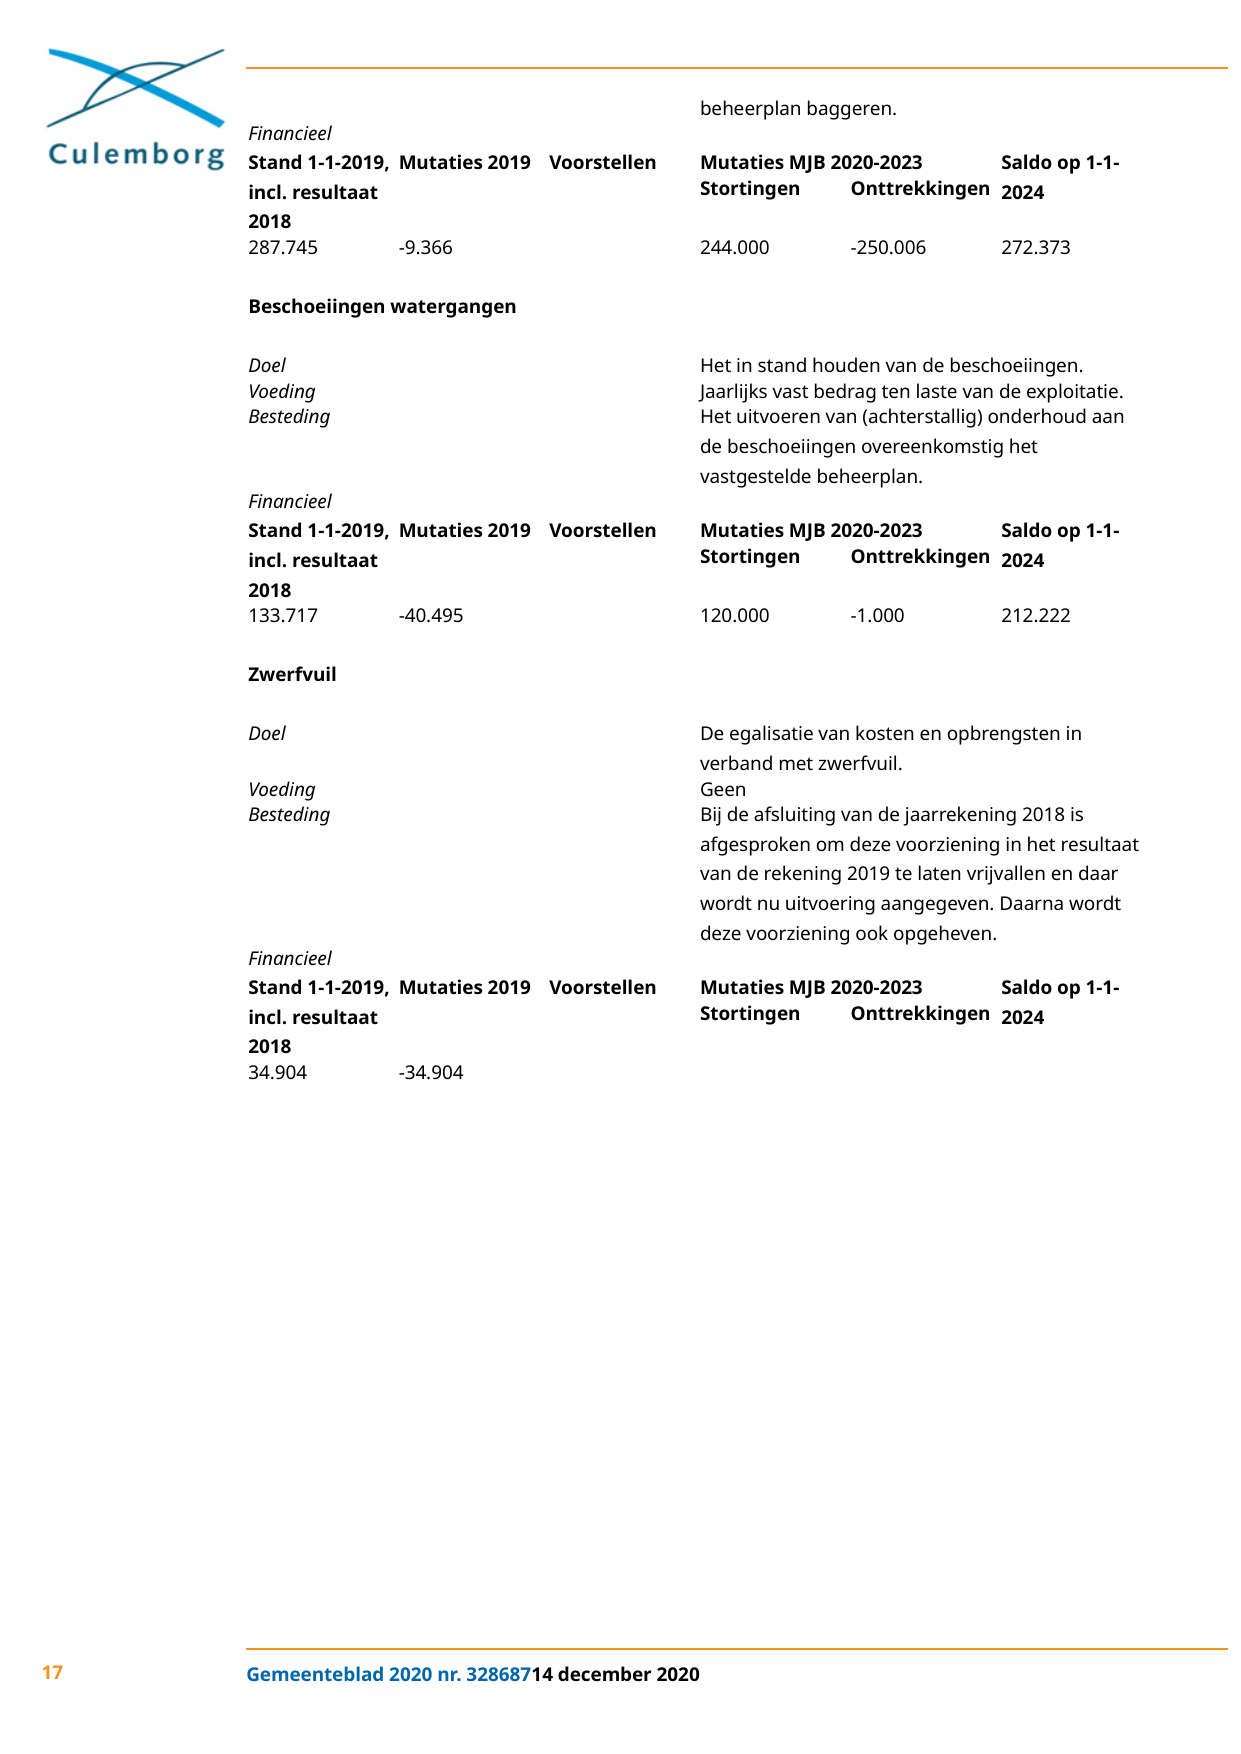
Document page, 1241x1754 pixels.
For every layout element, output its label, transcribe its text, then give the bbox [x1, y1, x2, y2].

table_cell Voeding [248, 776, 700, 801]
table_header Saldo op 1-1-2024 [1001, 518, 1152, 603]
table_cell Stortingen [700, 1000, 850, 1059]
table_header Mutaties 2019 [399, 975, 549, 1059]
text Zwerfvuil [248, 661, 1152, 687]
table_cell [850, 1060, 1001, 1085]
table_header Mutaties MJB 2020-2023 [700, 975, 1001, 1000]
table_cell [1001, 1060, 1152, 1085]
table_cell Financieel [248, 946, 700, 971]
table_cell 272.373 [1001, 235, 1152, 260]
text Beschoeiingen watergangen [248, 293, 1152, 319]
table_cell [248, 95, 700, 121]
table_header Mutaties 2019 [399, 150, 549, 234]
table_header Stand 1-1-2019, incl. resultaat 2018 [248, 518, 398, 603]
table_cell -250.006 [850, 235, 1001, 260]
table_cell 120.000 [700, 603, 850, 628]
table_cell [700, 1060, 850, 1085]
table_cell 287.745 [248, 235, 398, 260]
table_cell -9.366 [399, 235, 549, 260]
table_header Voorstellen [549, 975, 700, 1059]
table_cell Jaarlijks vast bedrag ten laste van de exploitatie. [700, 378, 1152, 404]
table_header Mutaties MJB 2020-2023 [700, 518, 1001, 543]
table_cell beheerplan baggeren. [700, 95, 1152, 121]
table_cell Financieel [248, 489, 700, 514]
table_cell -1.000 [850, 603, 1001, 628]
table_cell 34.904 [248, 1060, 398, 1085]
table_cell [549, 235, 700, 260]
table_header Doel [248, 720, 700, 776]
table_header Doel [248, 352, 700, 378]
table_cell 244.000 [700, 235, 850, 260]
table_header Stand 1-1-2019, incl. resultaat 2018 [248, 975, 398, 1059]
table_cell Bij de afsluiting van de jaarrekening 2018 is afgesproken om deze voorziening in het resultaat van de rekening 2019 te laten vrijvallen en daar wordt nu uitvoering aangegeven. Daarna wordt deze voorziening ook opgeheven. [700, 801, 1152, 946]
table_cell Onttrekkingen [850, 544, 1001, 603]
table_cell [700, 946, 1152, 971]
table_cell Onttrekkingen [850, 175, 1001, 234]
table_header Voorstellen [549, 518, 700, 603]
table_header Saldo op 1-1-2024 [1001, 975, 1152, 1059]
table_header Mutaties MJB 2020-2023 [700, 150, 1001, 175]
table_cell Stortingen [700, 544, 850, 603]
table_cell Onttrekkingen [850, 1000, 1001, 1059]
table_header Mutaties 2019 [399, 518, 549, 603]
table_header Stand 1-1-2019, incl. resultaat 2018 [248, 150, 398, 234]
table_cell Financieel [248, 121, 700, 146]
table_header Saldo op 1-1-2024 [1001, 150, 1152, 234]
table_cell -34.904 [399, 1060, 549, 1085]
table_header Het in stand houden van de beschoeiingen. [700, 352, 1152, 378]
table_cell Besteding [248, 801, 700, 946]
table_cell -40.495 [399, 603, 549, 628]
table_header Voorstellen [549, 150, 700, 234]
table_cell Voeding [248, 378, 700, 404]
table_cell [549, 1060, 700, 1085]
table_cell [700, 121, 1152, 146]
table_cell 212.222 [1001, 603, 1152, 628]
table_cell Geen [700, 776, 1152, 801]
picture [41, 47, 231, 172]
table_cell [700, 489, 1152, 514]
table_cell Besteding [248, 404, 700, 489]
table_cell Stortingen [700, 175, 850, 234]
table_cell [549, 603, 700, 628]
table_cell Het uitvoeren van (achterstallig) onderhoud aan de beschoeiingen overeenkomstig het vastgestelde beheerplan. [700, 404, 1152, 489]
table_header De egalisatie van kosten en opbrengsten in verband met zwerfvuil. [700, 720, 1152, 776]
table_cell 133.717 [248, 603, 398, 628]
